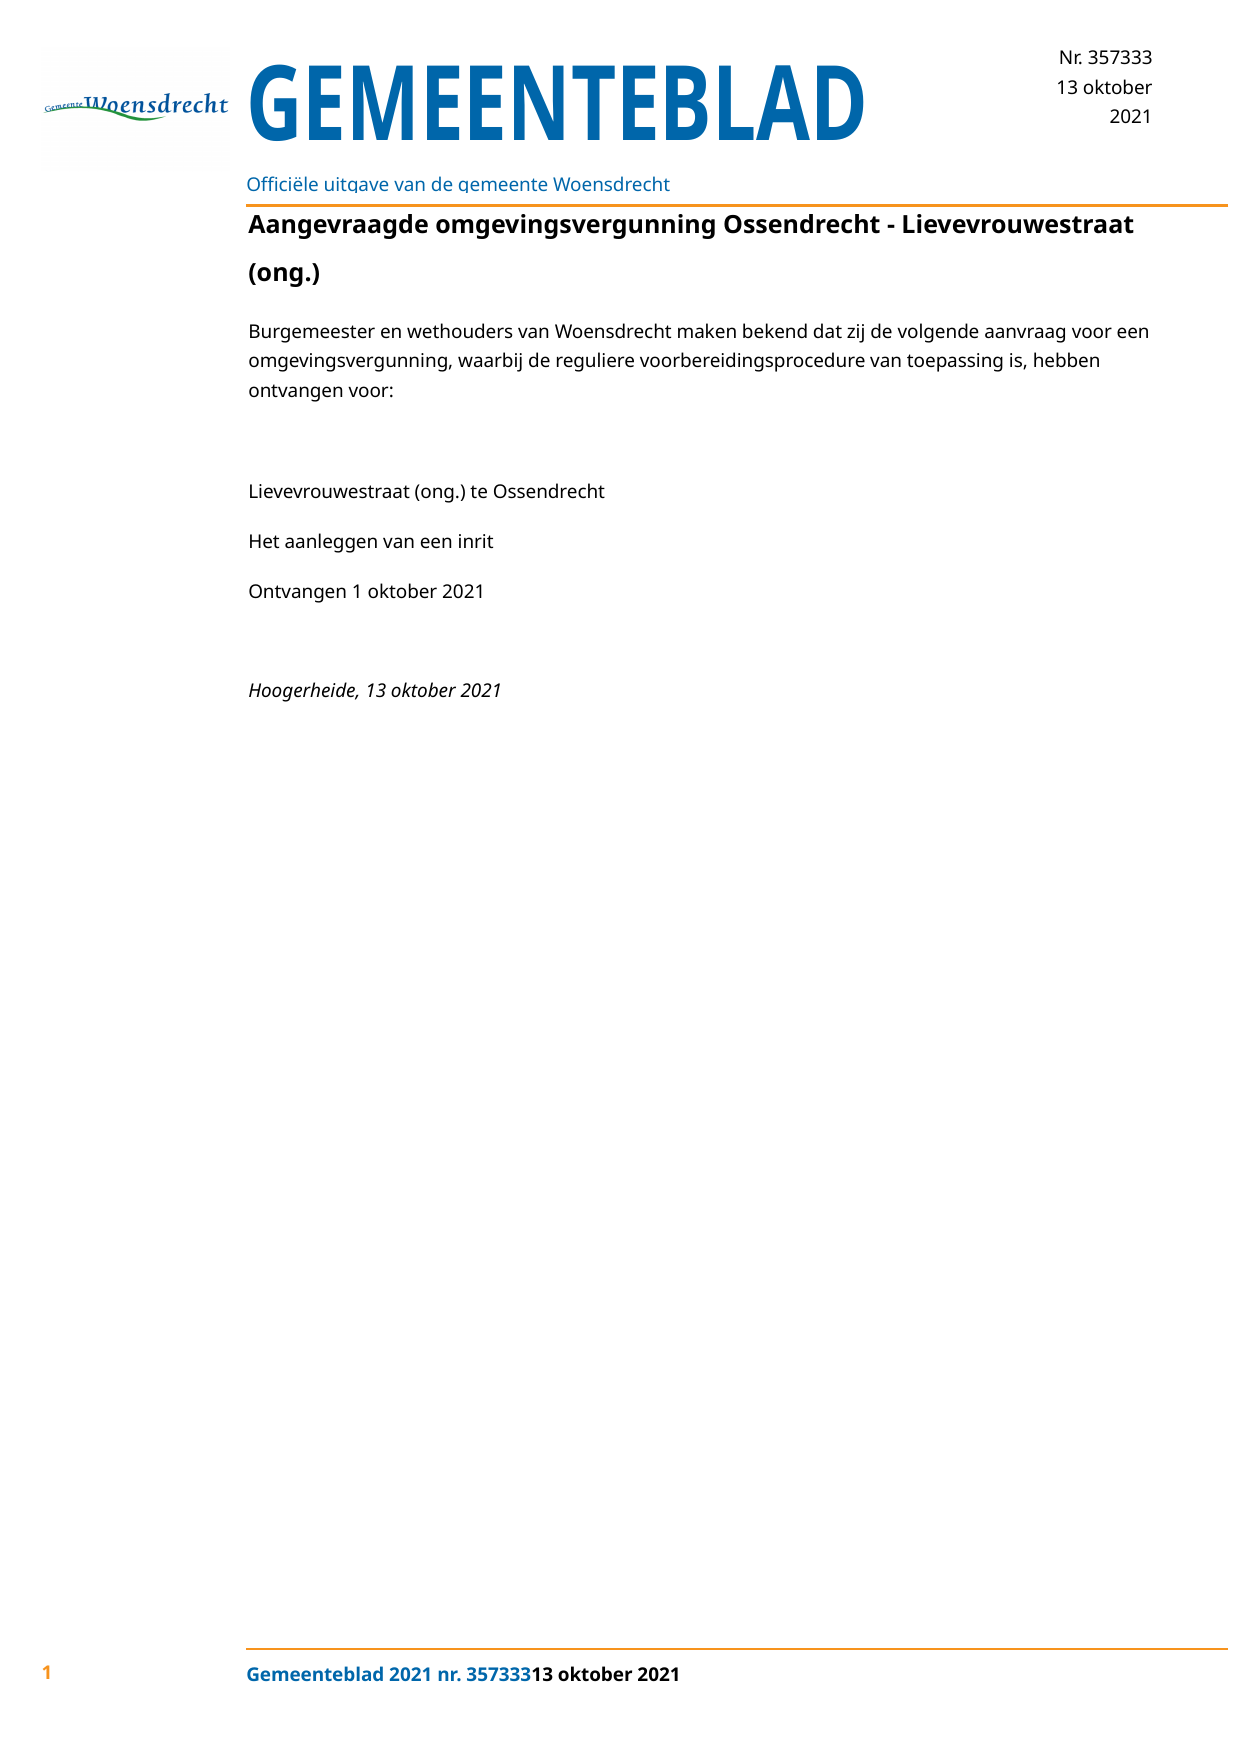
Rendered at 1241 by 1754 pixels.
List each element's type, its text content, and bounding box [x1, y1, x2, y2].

picture [41, 47, 231, 172]
text Ontvangen 1 oktober 2021 [248, 579, 1152, 604]
text Het aanleggen van een inrit [248, 528, 1152, 554]
text Burgemeester en wethouders van Woensdrecht maken bekend dat zij de volgende aanvraag voor een omgevingsvergunning, waarbij de reguliere voorbereidingsprocedure van toepassing is, hebben ontvangen voor: [248, 318, 1152, 403]
text Lievevrouwestraat (ong.) te Ossendrecht [248, 478, 1152, 504]
text Hoogerheide, 13 oktober 2021 [248, 677, 1152, 703]
text Aangevraagde omgevingsvergunning Ossendrecht - Lievevrouwestraat (ong.) [248, 207, 1152, 288]
